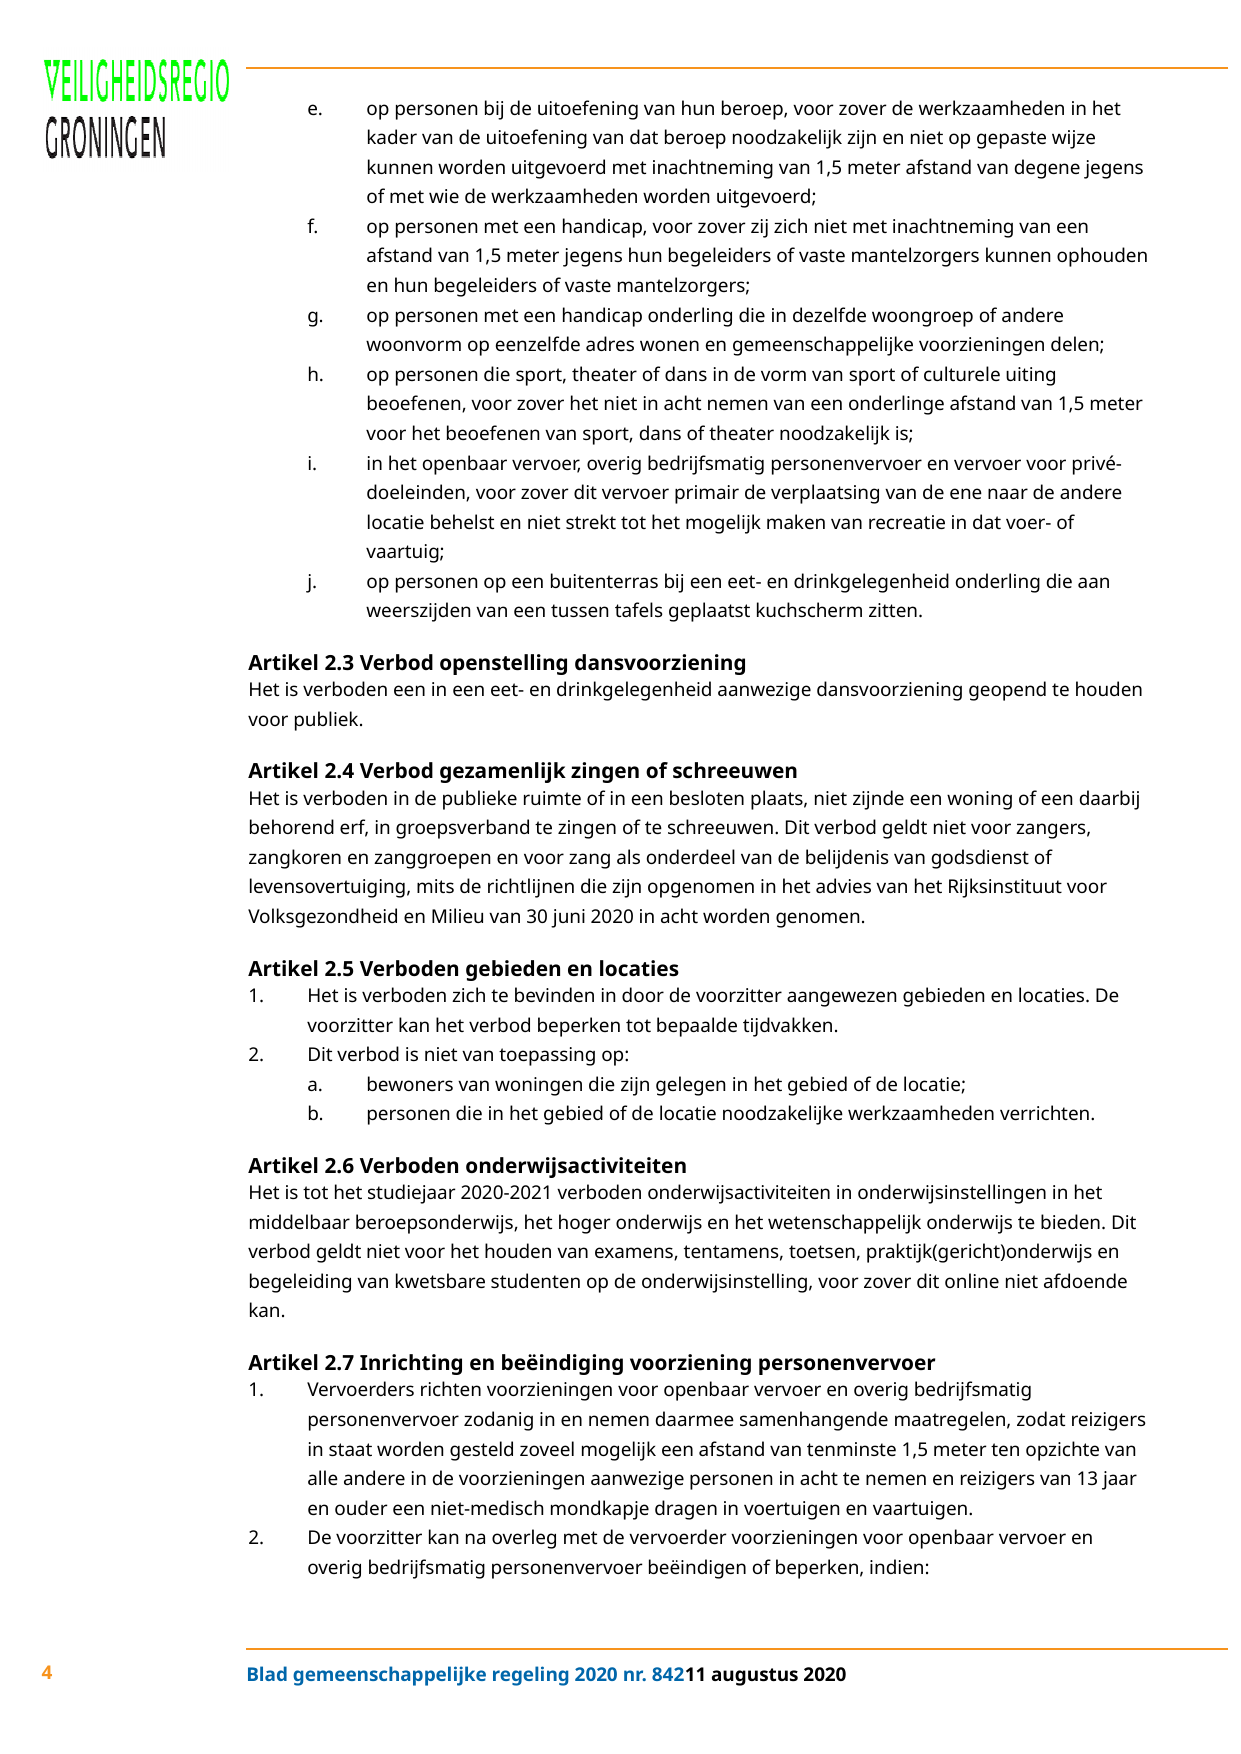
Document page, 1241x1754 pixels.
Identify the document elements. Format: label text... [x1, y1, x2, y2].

list Het is verboden zich te bevinden in door de voorzitter aangewezen gebieden en locaties. De voorzitter kan het verbod beperken tot bepaalde tijdvakken. [248, 982, 1152, 1037]
text Artikel 2.7 Inrichting en beëindiging voorziening personenvervoer [248, 1348, 1152, 1377]
text Het is tot het studiejaar 2020-2021 verboden onderwijsactiviteiten in onderwijsinstellingen in het middelbaar beroepsonderwijs, het hoger onderwijs en het wetenschappelijk onderwijs te bieden. Dit verbod geldt niet voor het houden van examens, tentamens, toetsen, praktijk(gericht)onderwijs en begeleiding van kwetsbare studenten op de onderwijsinstelling, voor zover dit online niet afdoende kan. [248, 1179, 1152, 1323]
list Dit verbod is niet van toepassing op: [248, 1041, 1152, 1067]
text Artikel 2.5 Verboden gebieden en locaties [248, 954, 1152, 982]
list op personen met een handicap, voor zover zij zich niet met inachtneming van een afstand van 1,5 meter jegens hun begeleiders of vaste mantelzorgers kunnen ophouden en hun begeleiders of vaste mantelzorgers; [307, 213, 1152, 298]
text Het is verboden in de publieke ruimte of in een besloten plaats, niet zijnde een woning of een daarbij behorend erf, in groepsverband te zingen of te schreeuwen. Dit verbod geldt niet voor zangers, zangkoren en zanggroepen en voor zang als onderdeel van de belijdenis van godsdienst of levensovertuiging, mits de richtlijnen die zijn opgenomen in het advies van het Rijksinstituut voor Volksgezondheid en Milieu van 30 juni 2020 in acht worden genomen. [248, 785, 1152, 929]
text Artikel 2.4 Verbod gezamenlijk zingen of schreeuwen [248, 757, 1152, 785]
list op personen op een buitenterras bij een eet- en drinkgelegenheid onderling die aan weerszijden van een tussen tafels geplaatst kuchscherm zitten. [307, 568, 1152, 623]
text Artikel 2.3 Verbod openstelling dansvoorziening [248, 648, 1152, 677]
list bewoners van woningen die zijn gelegen in het gebied of de locatie; [307, 1071, 1152, 1097]
list De voorzitter kan na overleg met de vervoerder voorzieningen voor openbaar vervoer en overig bedrijfsmatig personenvervoer beëindigen of beperken, indien: [248, 1524, 1152, 1580]
text Het is verboden een in een eet- en drinkgelegenheid aanwezige dansvoorziening geopend te houden voor publiek. [248, 677, 1152, 732]
text Artikel 2.6 Verboden onderwijsactiviteiten [248, 1151, 1152, 1179]
list in het openbaar vervoer, overig bedrijfsmatig personenvervoer en vervoer voor privé-doeleinden, voor zover dit vervoer primair de verplaatsing van de ene naar de andere locatie behelst en niet strekt tot het mogelijk maken van recreatie in dat voer- of vaartuig; [307, 450, 1152, 564]
list personen die in het gebied of de locatie noodzakelijke werkzaamheden verrichten. [307, 1101, 1152, 1126]
list op personen bij de uitoefening van hun beroep, voor zover de werkzaamheden in het kader van de uitoefening van dat beroep noodzakelijk zijn en niet op gepaste wijze kunnen worden uitgevoerd met inachtneming van 1,5 meter afstand van degene jegens of met wie de werkzaamheden worden uitgevoerd; [307, 95, 1152, 209]
list Vervoerders richten voorzieningen voor openbaar vervoer en overig bedrijfsmatig personenvervoer zodanig in en nemen daarmee samenhangende maatregelen, zodat reizigers in staat worden gesteld zoveel mogelijk een afstand van tenminste 1,5 meter ten opzichte van alle andere in de voorzieningen aanwezige personen in acht te nemen en reizigers van 13 jaar en ouder een niet-medisch mondkapje dragen in voertuigen en vaartuigen. [248, 1377, 1152, 1521]
list op personen die sport, theater of dans in de vorm van sport of culturele uiting beoefenen, voor zover het niet in acht nemen van een onderlinge afstand van 1,5 meter voor het beoefenen van sport, dans of theater noodzakelijk is; [307, 361, 1152, 446]
picture [41, 47, 231, 172]
list op personen met een handicap onderling die in dezelfde woongroep of andere woonvorm op eenzelfde adres wonen en gemeenschappelijke voorzieningen delen; [307, 302, 1152, 357]
